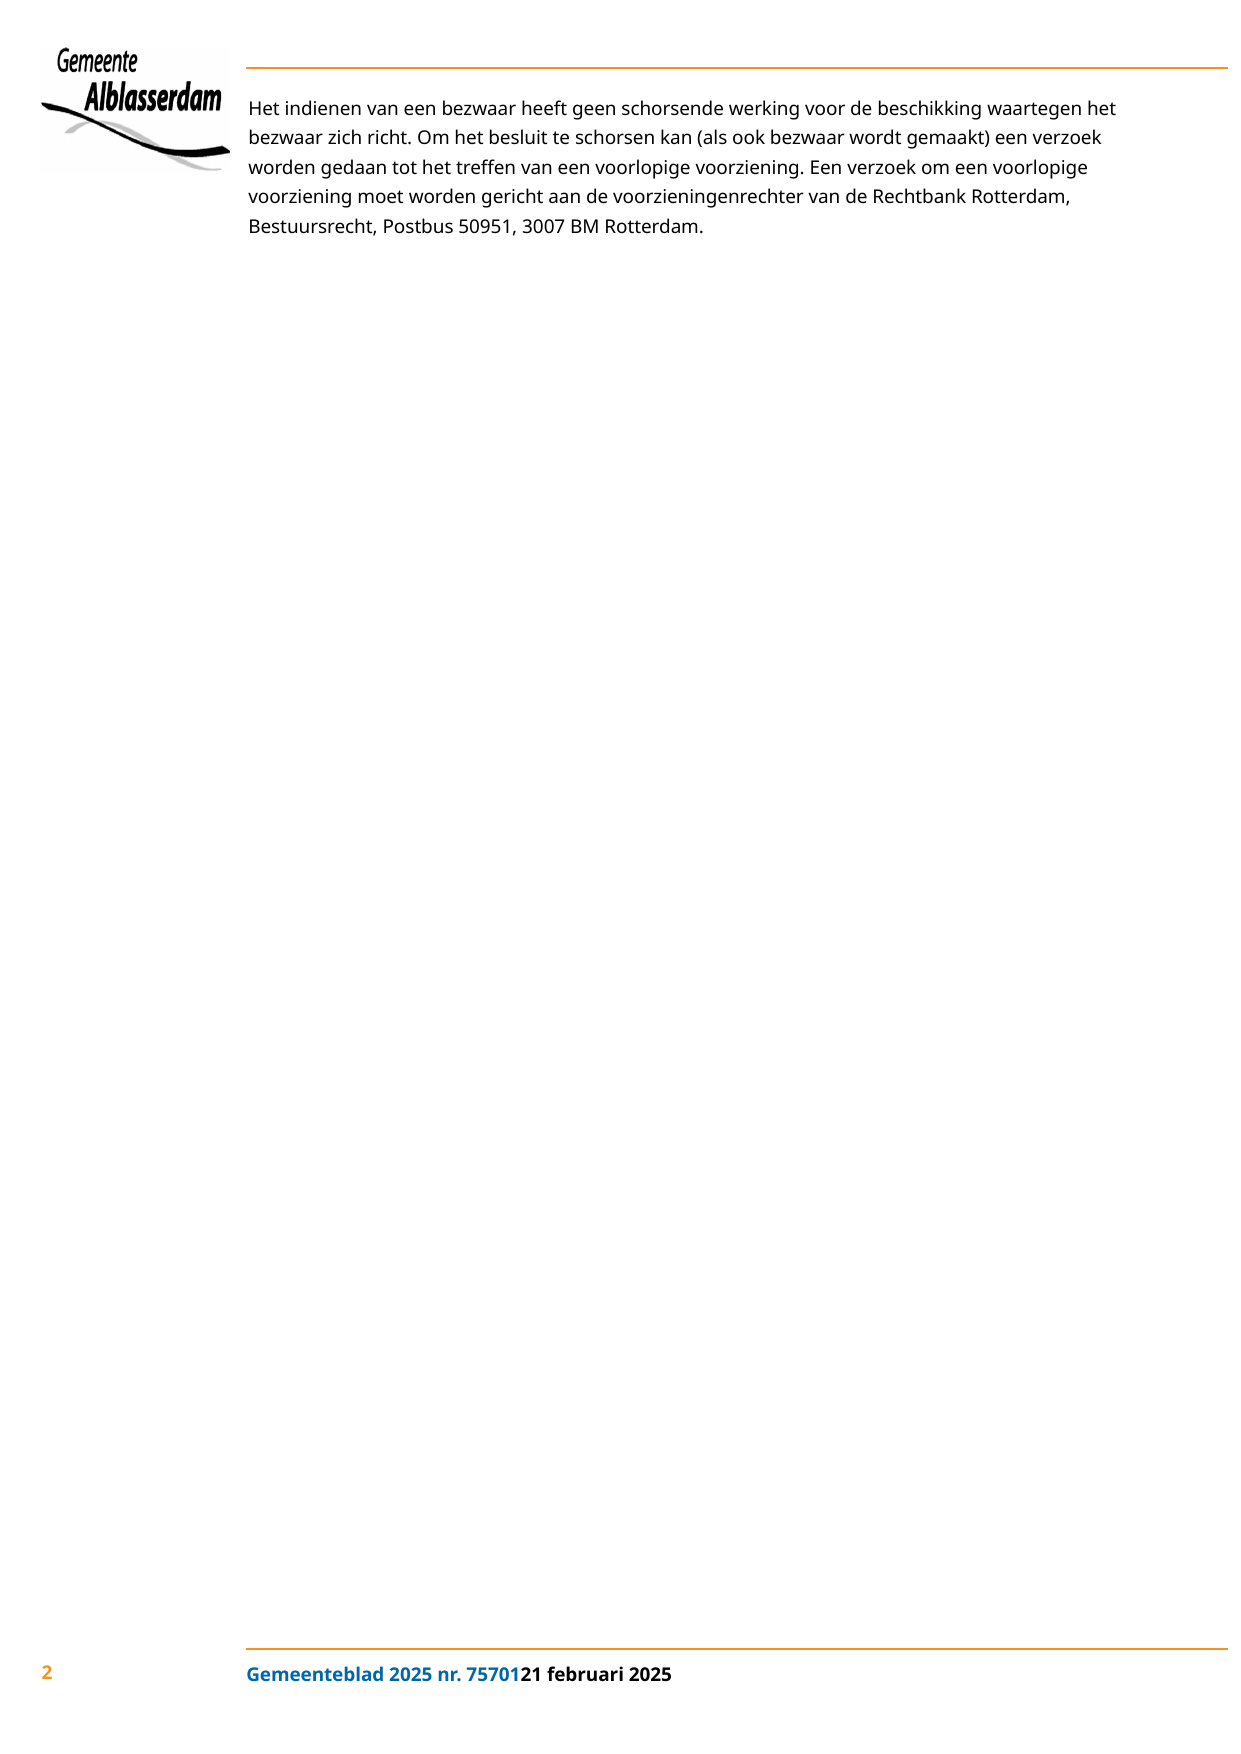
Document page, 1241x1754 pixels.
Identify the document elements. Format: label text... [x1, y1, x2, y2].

text Het indienen van een bezwaar heeft geen schorsende werking voor de beschikking waartegen het bezwaar zich richt. Om het besluit te schorsen kan (als ook bezwaar wordt gemaakt) een verzoek worden gedaan tot het treffen van een voorlopige voorziening. Een verzoek om een voorlopige voorziening moet worden gericht aan de voorzieningenrechter van de Rechtbank Rotterdam, Bestuursrecht, Postbus 50951, 3007 BM Rotterdam. [248, 95, 1152, 239]
picture [41, 47, 231, 172]
